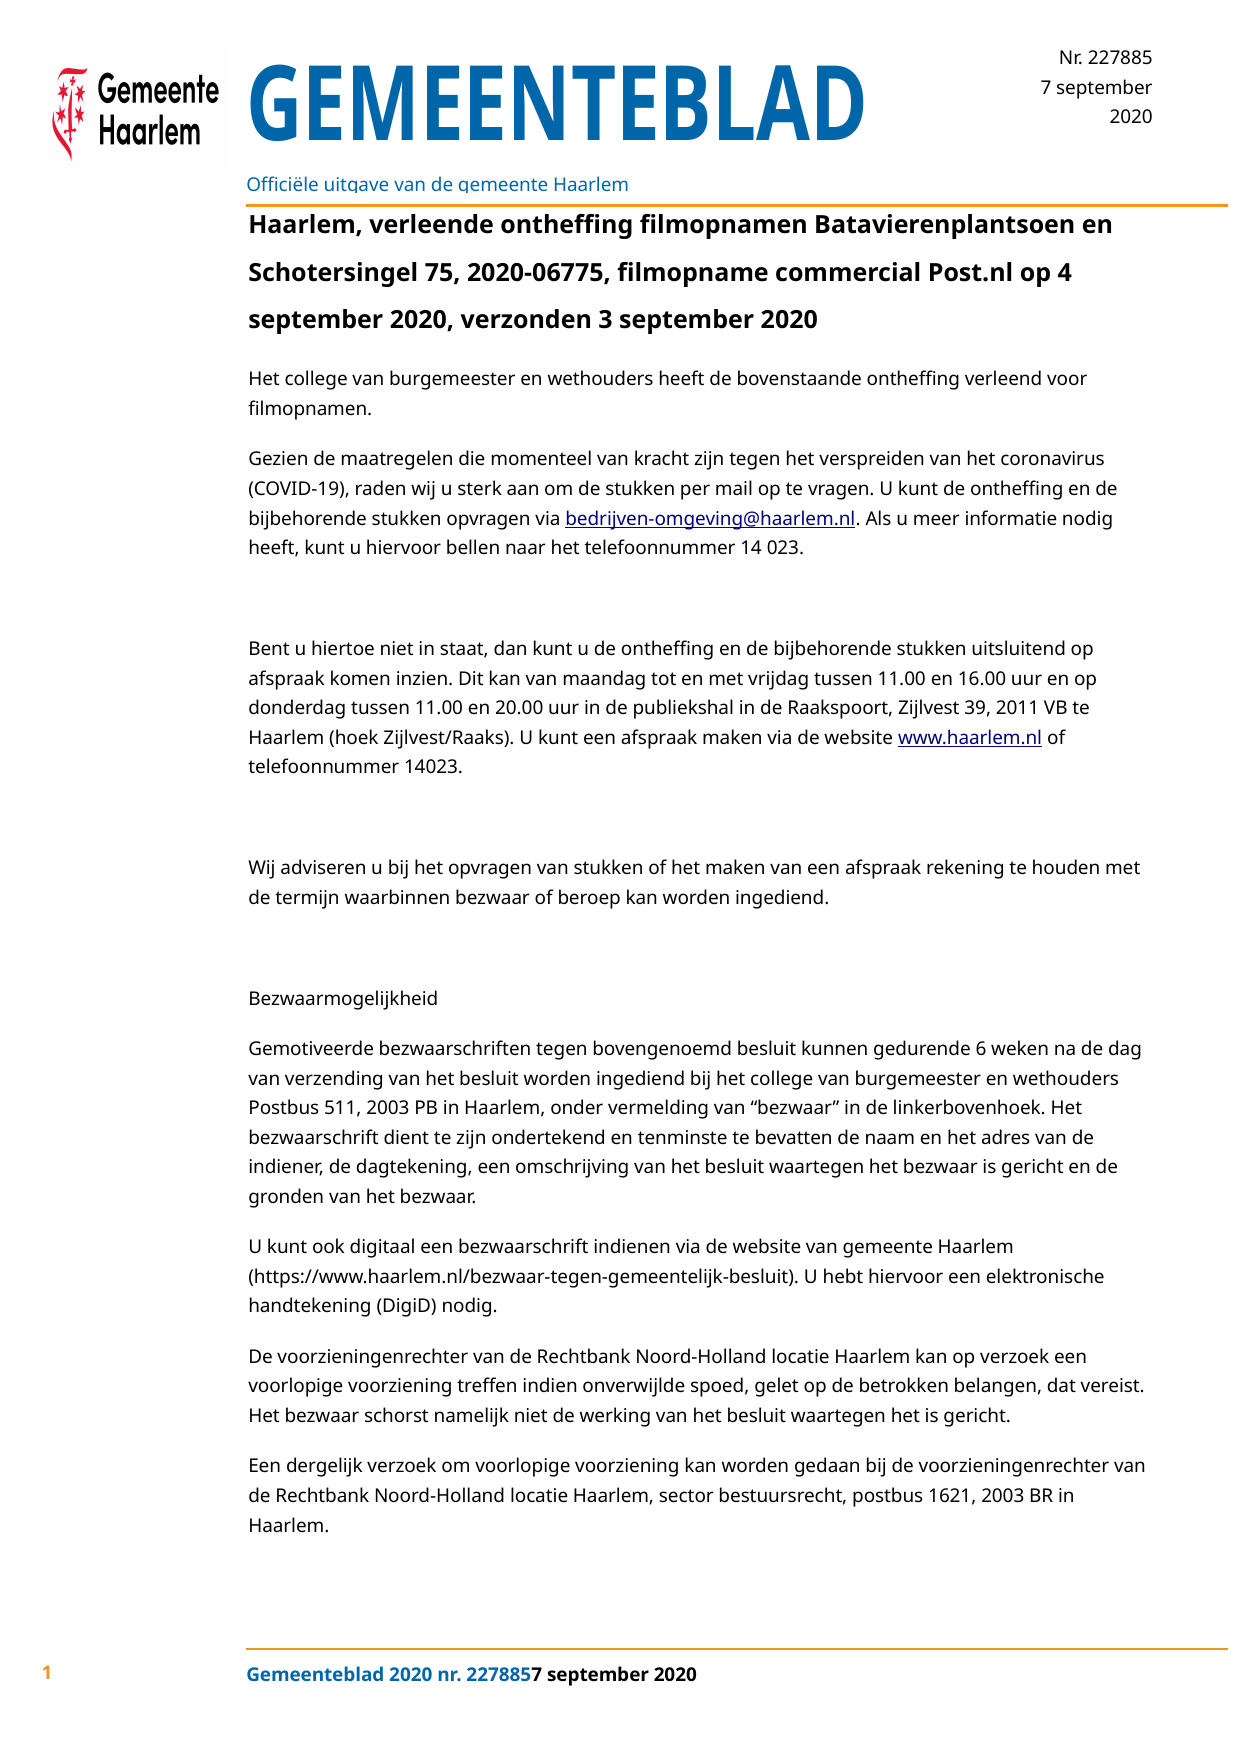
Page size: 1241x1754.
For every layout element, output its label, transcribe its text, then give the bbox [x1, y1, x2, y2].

text Wij adviseren u bij het opvragen van stukken of het maken van een afspraak rekening te houden met de termijn waarbinnen bezwaar of beroep kan worden ingediend. [248, 854, 1152, 909]
text U kunt ook digitaal een bezwaarschrift indienen via de website van gemeente Haarlem (https://www.haarlem.nl/bezwaar-tegen-gemeentelijk-besluit). U hebt hiervoor een elektronische handtekening (DigiD) nodig. [248, 1233, 1152, 1318]
picture [41, 47, 231, 172]
text Gemotiveerde bezwaarschriften tegen bovengenoemd besluit kunnen gedurende 6 weken na de dag van verzending van het besluit worden ingediend bij het college van burgemeester en wethouders Postbus 511, 2003 PB in Haarlem, onder vermelding van “bezwaar” in de linkerbovenhoek. Het bezwaarschrift dient te zijn ondertekend en tenminste te bevatten de naam en het adres van de indiener, de dagtekening, een omschrijving van het besluit waartegen het bezwaar is gericht en de gronden van het bezwaar. [248, 1035, 1152, 1209]
text Een dergelijk verzoek om voorlopige voorziening kan worden gedaan bij de voorzieningenrechter van de Rechtbank Noord-Holland locatie Haarlem, sector bestuursrecht, postbus 1621, 2003 BR in Haarlem. [248, 1453, 1152, 1537]
text De voorzieningenrechter van de Rechtbank Noord-Holland locatie Haarlem kan op verzoek een voorlopige voorziening treffen indien onverwijlde spoed, gelet op de betrokken belangen, dat vereist. Het bezwaar schorst namelijk niet de werking van het besluit waartegen het is gericht. [248, 1343, 1152, 1428]
text Gezien de maatregelen die momenteel van kracht zijn tegen het verspreiden van het coronavirus (COVID-19), raden wij u sterk aan om de stukken per mail op te vragen. U kunt de ontheffing en de bijbehorende stukken opvragen via bedrijven-omgeving@haarlem.nl. Als u meer informatie nodig heeft, kunt u hiervoor bellen naar het telefoonnummer 14 023. [248, 446, 1152, 560]
text Bent u hiertoe niet in staat, dan kunt u de ontheffing en de bijbehorende stukken uitsluitend op afspraak komen inzien. Dit kan van maandag tot en met vrijdag tussen 11.00 en 16.00 uur en op donderdag tussen 11.00 en 20.00 uur in de publiekshal in de Raakspoort, Zijlvest 39, 2011 VB te Haarlem (hoek Zijlvest/Raaks). U kunt een afspraak maken via de website www.haarlem.nl of telefoonnummer 14023. [248, 635, 1152, 779]
text Het college van burgemeester en wethouders heeft de bovenstaande ontheffing verleend voor filmopnamen. [248, 366, 1152, 421]
text Haarlem, verleende ontheffing filmopnamen Batavierenplantsoen en Schotersingel 75, 2020-06775, filmopname commercial Post.nl op 4 september 2020, verzonden 3 september 2020 [248, 207, 1152, 336]
text Bezwaarmogelijkheid [248, 985, 1152, 1010]
